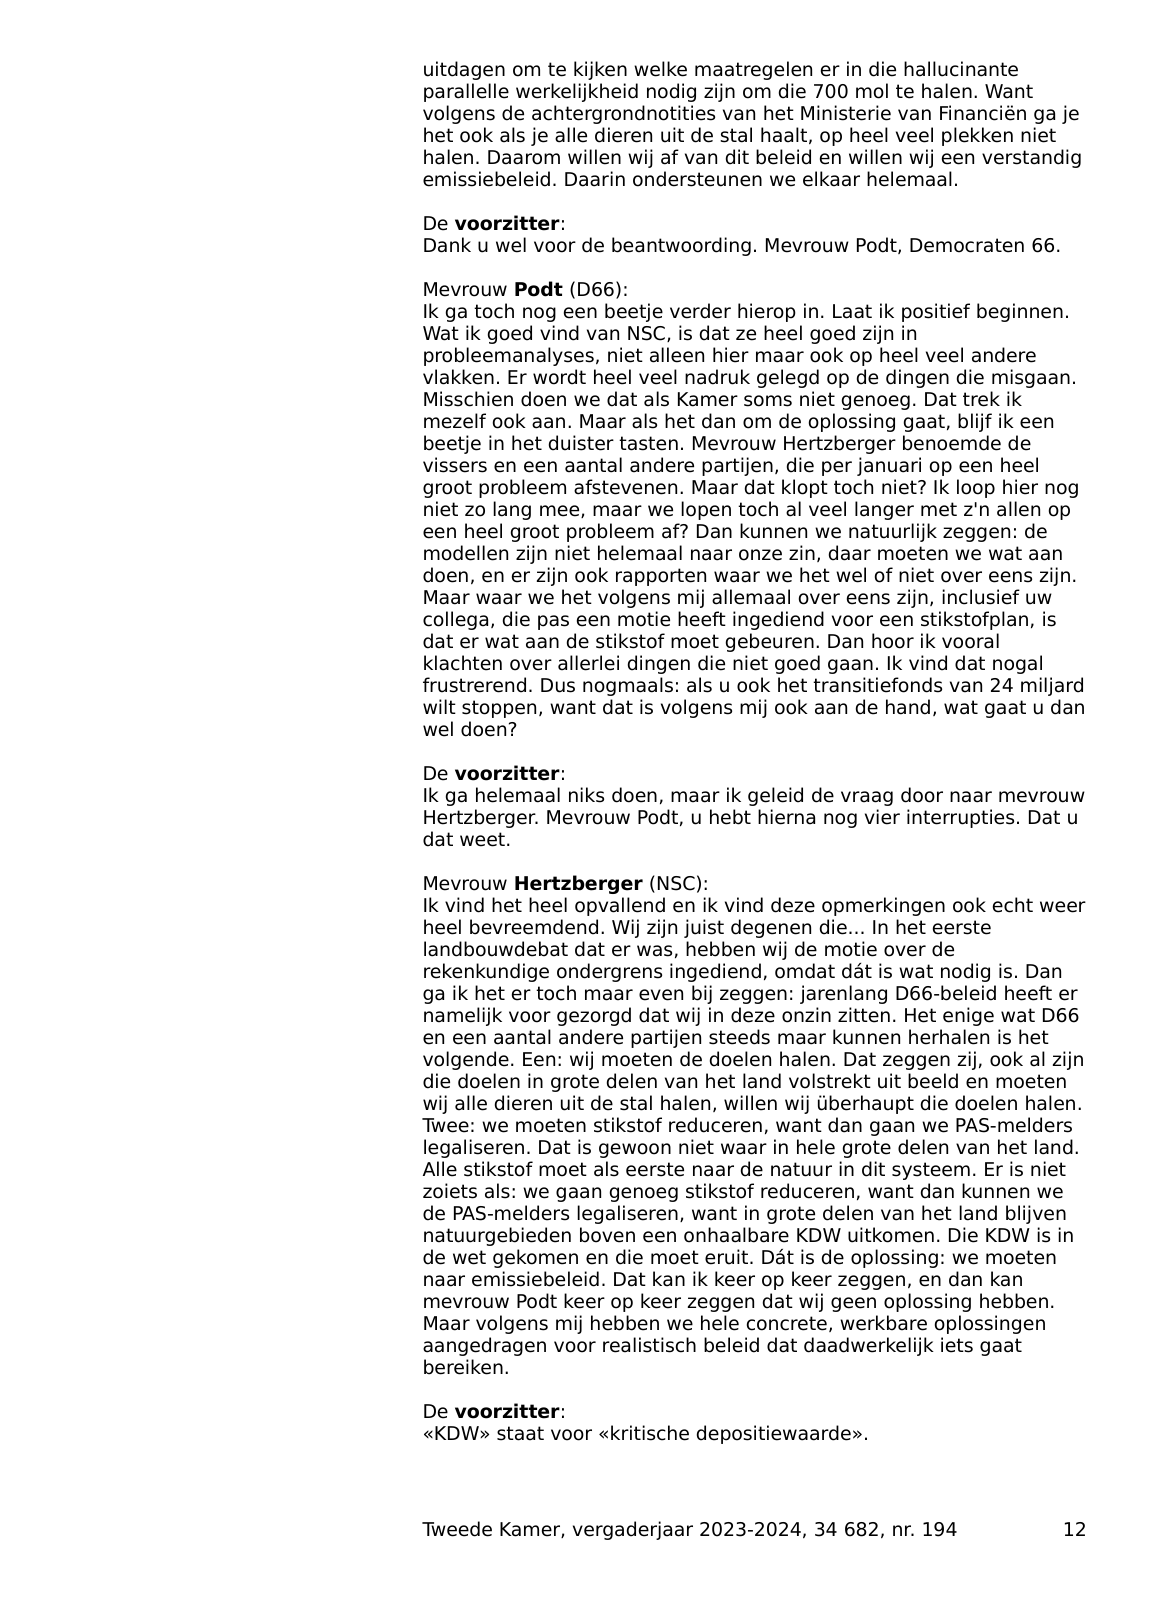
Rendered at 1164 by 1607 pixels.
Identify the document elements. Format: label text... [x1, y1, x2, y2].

text Ik vind het heel opvallend en ik vind deze opmerkingen ook echt weer heel bevreemdend. Wij zijn juist degenen die... In het eerste landbouwdebat dat er was, hebben wij de motie over de rekenkundige ondergrens ingediend, omdat dát is wat nodig is. Dan ga ik het er toch maar even bij zeggen: jarenlang D66-beleid heeft er namelijk voor gezorgd dat wij in deze onzin zitten. Het enige wat D66 en een aantal andere partijen steeds maar kunnen herhalen is het volgende. Een: wij moeten de doelen halen. Dat zeggen zij, ook al zijn die doelen in grote delen van het land volstrekt uit beeld en moeten wij alle dieren uit de stal halen, willen wij überhaupt die doelen halen. Twee: we moeten stikstof reduceren, want dan gaan we PAS-melders legaliseren. Dat is gewoon niet waar in hele grote delen van het land. Alle stikstof moet als eerste naar de natuur in dit systeem. Er is niet zoiets als: we gaan genoeg stikstof reduceren, want dan kunnen we de PAS-melders legaliseren, want in grote delen van het land blijven natuurgebieden boven een onhaalbare KDW uitkomen. Die KDW is in de wet gekomen en die moet eruit. Dát is de oplossing: we moeten naar emissiebeleid. Dat kan ik keer op keer zeggen, en dan kan mevrouw Podt keer op keer zeggen dat wij geen oplossing hebben. Maar volgens mij hebben we hele concrete, werkbare oplossingen aangedragen voor realistisch beleid dat daadwerkelijk iets gaat bereiken. [422, 895, 1087, 1379]
text Mevrouw Hertzberger (NSC): [422, 873, 1087, 895]
text Ik ga toch nog een beetje verder hierop in. Laat ik positief beginnen. Wat ik goed vind van NSC, is dat ze heel goed zijn in probleemanalyses, niet alleen hier maar ook op heel veel andere vlakken. Er wordt heel veel nadruk gelegd op de dingen die misgaan. Misschien doen we dat als Kamer soms niet genoeg. Dat trek ik mezelf ook aan. Maar als het dan om de oplossing gaat, blijf ik een beetje in het duister tasten. Mevrouw Hertzberger benoemde de vissers en een aantal andere partijen, die per januari op een heel groot probleem afstevenen. Maar dat klopt toch niet? Ik loop hier nog niet zo lang mee, maar we lopen toch al veel langer met z'n allen op een heel groot probleem af? Dan kunnen we natuurlijk zeggen: de modellen zijn niet helemaal naar onze zin, daar moeten we wat aan doen, en er zijn ook rapporten waar we het wel of niet over eens zijn. Maar waar we het volgens mij allemaal over eens zijn, inclusief uw collega, die pas een motie heeft ingediend voor een stikstofplan, is dat er wat aan de stikstof moet gebeuren. Dan hoor ik vooral klachten over allerlei dingen die niet goed gaan. Ik vind dat nogal frustrerend. Dus nogmaals: als u ook het transitiefonds van 24 miljard wilt stoppen, want dat is volgens mij ook aan de hand, wat gaat u dan wel doen? [422, 301, 1087, 741]
text uitdagen om te kijken welke maatregelen er in die hallucinante parallelle werkelijkheid nodig zijn om die 700 mol te halen. Want volgens de achtergrondnotities van het Ministerie van Financiën ga je het ook als je alle dieren uit de stal haalt, op heel veel plekken niet halen. Daarom willen wij af van dit beleid en willen wij een verstandig emissiebeleid. Daarin ondersteunen we elkaar helemaal. [422, 59, 1087, 191]
text De voorzitter: [422, 1401, 1087, 1423]
text De voorzitter: [422, 213, 1087, 235]
text Ik ga helemaal niks doen, maar ik geleid de vraag door naar mevrouw Hertzberger. Mevrouw Podt, u hebt hierna nog vier interrupties. Dat u dat weet. [422, 785, 1087, 851]
text De voorzitter: [422, 763, 1087, 785]
text Mevrouw Podt (D66): [422, 279, 1087, 301]
text «KDW» staat voor «kritische depositiewaarde». [422, 1423, 1087, 1445]
text Dank u wel voor de beantwoording. Mevrouw Podt, Democraten 66. [422, 235, 1087, 257]
